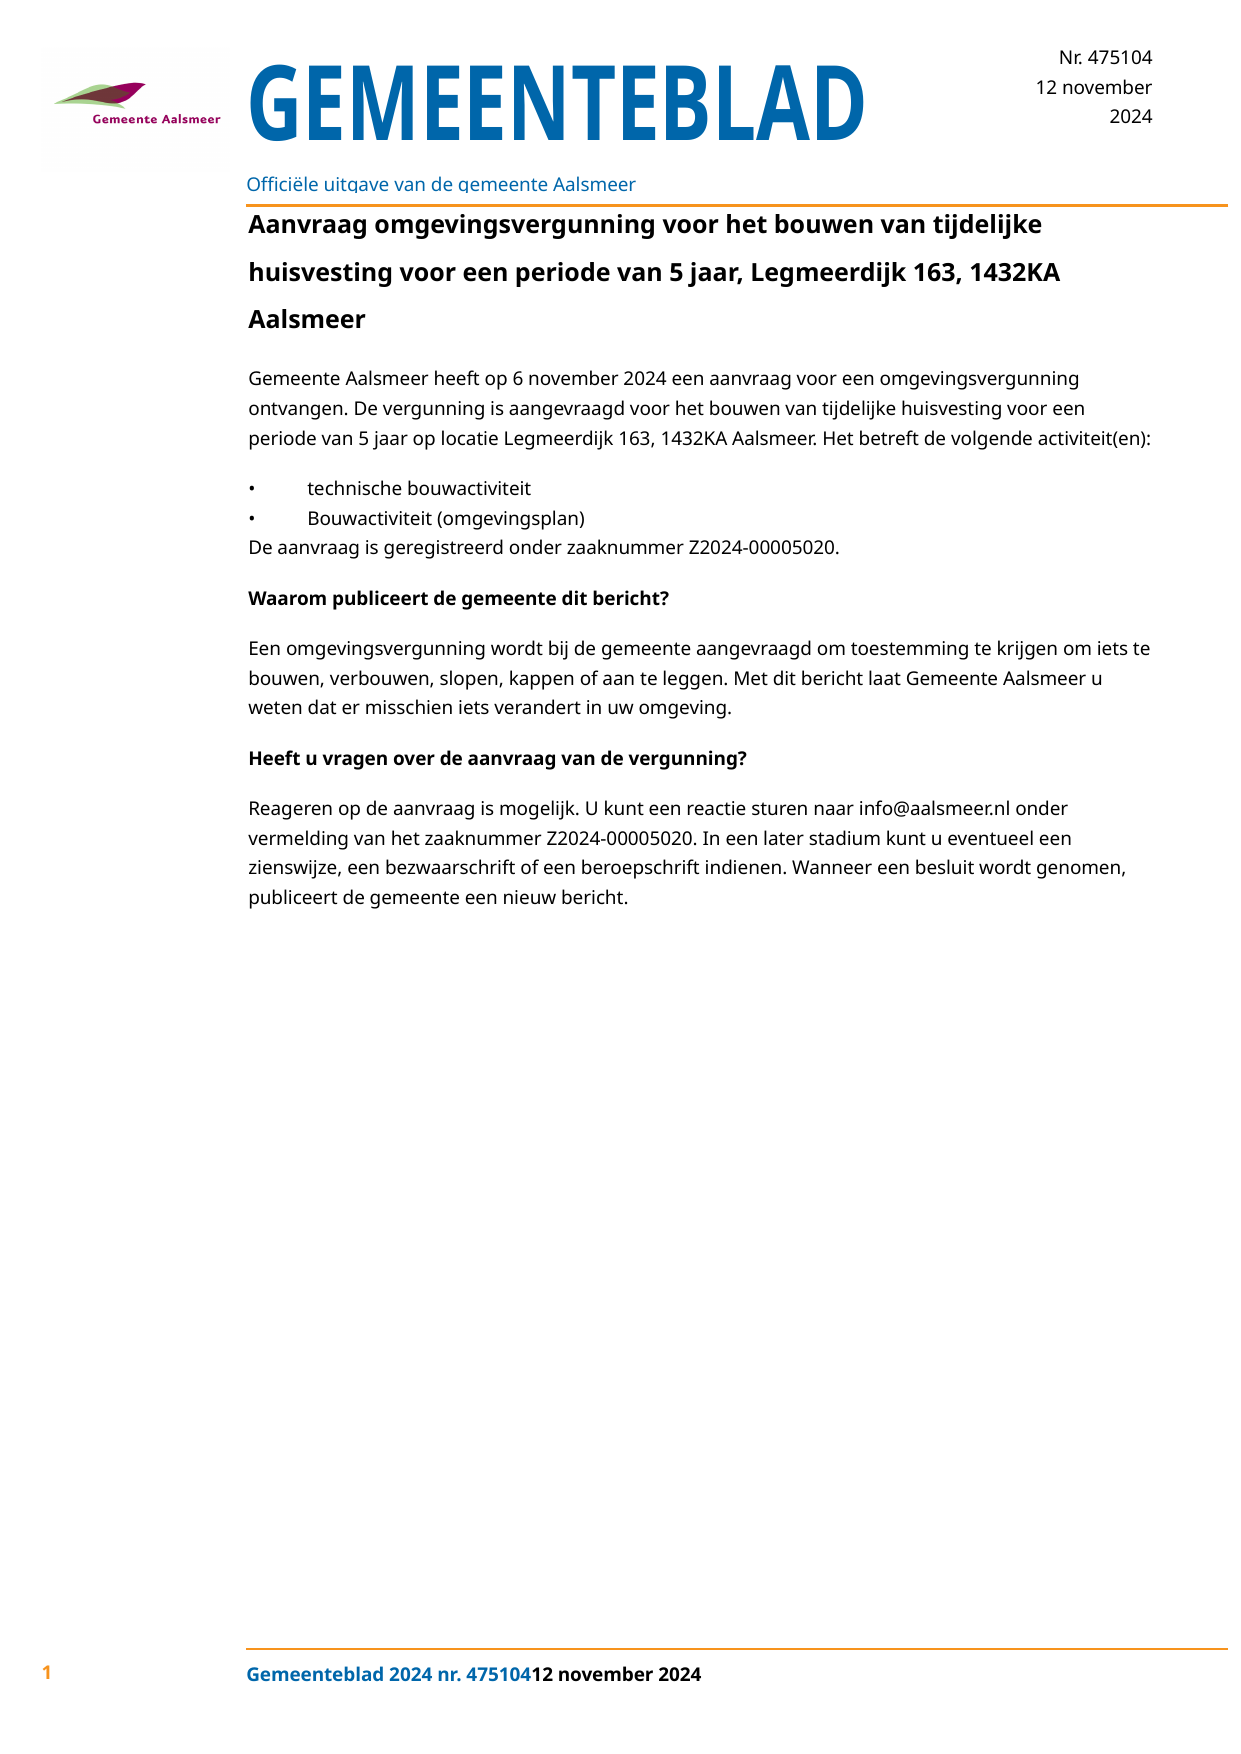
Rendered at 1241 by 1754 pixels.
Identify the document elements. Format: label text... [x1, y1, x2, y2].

text Reageren op de aanvraag is mogelijk. U kunt een reactie sturen naar info@aalsmeer.nl onder vermelding van het zaaknummer Z2024-00005020. In een later stadium kunt u eventueel een zienswijze, een bezwaarschrift of een beroepschrift indienen. Wanneer een besluit wordt genomen, publiceert de gemeente een nieuw bericht. [248, 795, 1152, 909]
text Gemeente Aalsmeer heeft op 6 november 2024 een aanvraag voor een omgevingsvergunning ontvangen. De vergunning is aangevraagd voor het bouwen van tijdelijke huisvesting voor een periode van 5 jaar op locatie Legmeerdijk 163, 1432KA Aalsmeer. Het betreft de volgende activiteit(en): [248, 366, 1152, 450]
list Bouwactiviteit (omgevingsplan) [248, 505, 1152, 530]
picture [41, 47, 231, 172]
list technische bouwactiviteit [248, 475, 1152, 501]
text Waarom publiceert de gemeente dit bericht? [248, 585, 1152, 610]
text De aanvraag is geregistreerd onder zaaknummer Z2024-00005020. [248, 534, 1152, 560]
text Heeft u vragen over de aanvraag van de vergunning? [248, 745, 1152, 770]
text Een omgevingsvergunning wordt bij de gemeente aangevraagd om toestemming te krijgen om iets te bouwen, verbouwen, slopen, kappen of aan te leggen. Met dit bericht laat Gemeente Aalsmeer u weten dat er misschien iets verandert in uw omgeving. [248, 635, 1152, 720]
text Aanvraag omgevingsvergunning voor het bouwen van tijdelijke huisvesting voor een periode van 5 jaar, Legmeerdijk 163, 1432KA Aalsmeer [248, 207, 1152, 336]
